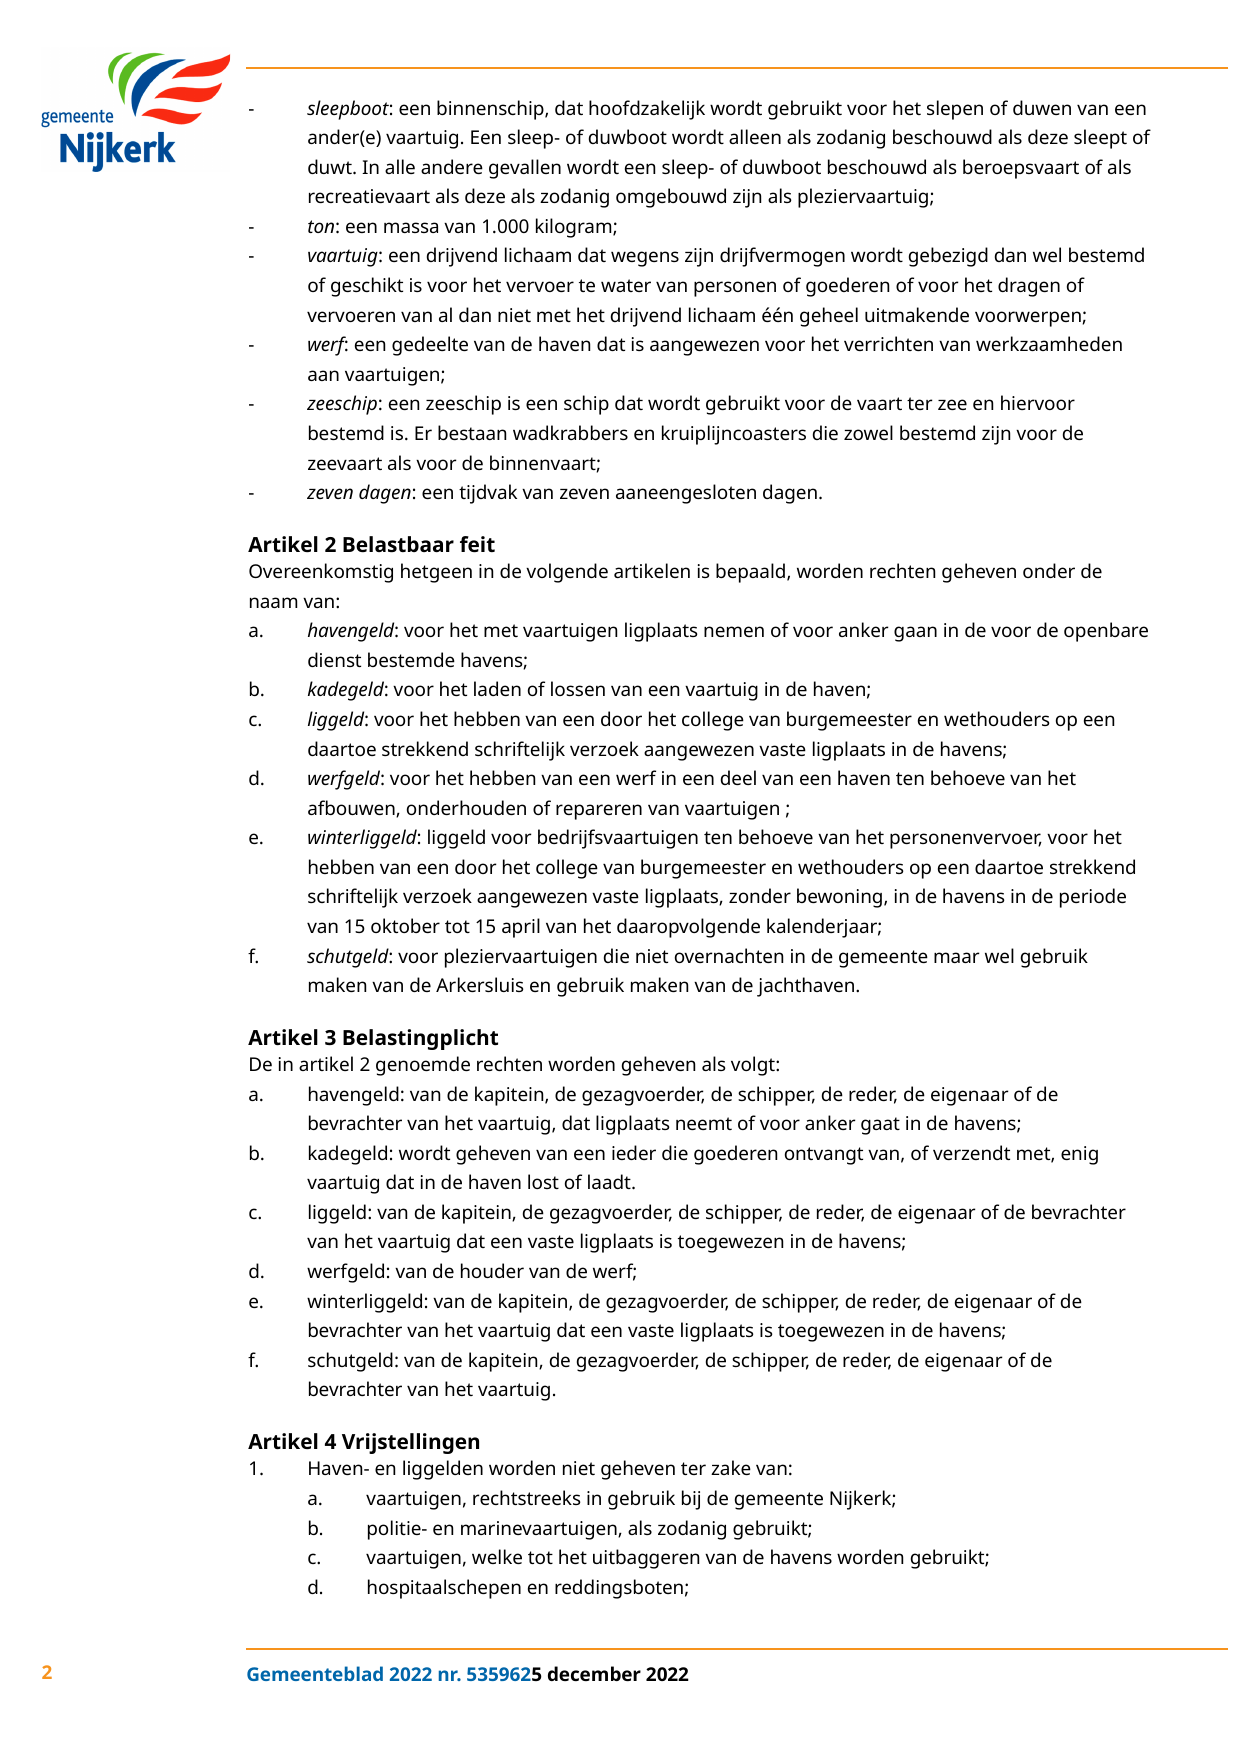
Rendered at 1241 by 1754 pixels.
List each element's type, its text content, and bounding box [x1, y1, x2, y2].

list Haven- en liggelden worden niet geheven ter zake van: [248, 1456, 1152, 1481]
text Artikel 2 Belastbaar feit [248, 530, 1152, 558]
list vaartuigen, rechtstreeks in gebruik bij de gemeente Nijkerk; [307, 1485, 1152, 1511]
text Artikel 3 Belastingplicht [248, 1023, 1152, 1051]
text Overeenkomstig hetgeen in de volgende artikelen is bepaald, worden rechten geheven onder de naam van: [248, 558, 1152, 613]
list havengeld: van de kapitein, de gezagvoerder, de schipper, de reder, de eigenaar of de bevrachter van het vaartuig, dat ligplaats neemt of voor anker gaat in de havens; [248, 1081, 1152, 1136]
picture [41, 47, 231, 172]
list vaartuig: een drijvend lichaam dat wegens zijn drijfvermogen wordt gebezigd dan wel bestemd of geschikt is voor het vervoer te water van personen of goederen of voor het dragen of vervoeren van al dan niet met het drijvend lichaam één geheel uitmakende voorwerpen; [248, 243, 1152, 328]
list liggeld: van de kapitein, de gezagvoerder, de schipper, de reder, de eigenaar of de bevrachter van het vaartuig dat een vaste ligplaats is toegewezen in de havens; [248, 1199, 1152, 1254]
list kadegeld: voor het laden of lossen van een vaartuig in de haven; [248, 677, 1152, 702]
list vaartuigen, welke tot het uitbaggeren van de havens worden gebruikt; [307, 1544, 1152, 1570]
list winterliggeld: liggeld voor bedrijfsvaartuigen ten behoeve van het personenvervoer, voor het hebben van een door het college van burgemeester en wethouders op een daartoe strekkend schriftelijk verzoek aangewezen vaste ligplaats, zonder bewoning, in de havens in de periode van 15 oktober tot 15 april van het daaropvolgende kalenderjaar; [248, 824, 1152, 939]
list ton: een massa van 1.000 kilogram; [248, 213, 1152, 239]
list werfgeld: voor het hebben van een werf in een deel van een haven ten behoeve van het afbouwen, onderhouden of repareren van vaartuigen ; [248, 765, 1152, 821]
list zeven dagen: een tijdvak van zeven aaneengesloten dagen. [248, 479, 1152, 505]
text Artikel 4 Vrijstellingen [248, 1427, 1152, 1456]
list werf: een gedeelte van de haven dat is aangewezen voor het verrichten van werkzaamheden aan vaartuigen; [248, 331, 1152, 387]
list havengeld: voor het met vaartuigen ligplaats nemen of voor anker gaan in de voor de openbare dienst bestemde havens; [248, 617, 1152, 673]
list zeeschip: een zeeschip is een schip dat wordt gebruikt voor de vaart ter zee en hiervoor bestemd is. Er bestaan wadkrabbers en kruiplijncoasters die zowel bestemd zijn voor de zeevaart als voor de binnenvaart; [248, 391, 1152, 476]
list winterliggeld: van de kapitein, de gezagvoerder, de schipper, de reder, de eigenaar of de bevrachter van het vaartuig dat een vaste ligplaats is toegewezen in de havens; [248, 1288, 1152, 1343]
list schutgeld: van de kapitein, de gezagvoerder, de schipper, de reder, de eigenaar of de bevrachter van het vaartuig. [248, 1347, 1152, 1402]
list hospitaalschepen en reddingsboten; [307, 1574, 1152, 1599]
list liggeld: voor het hebben van een door het college van burgemeester en wethouders op een daartoe strekkend schriftelijk verzoek aangewezen vaste ligplaats in de havens; [248, 706, 1152, 761]
text De in artikel 2 genoemde rechten worden geheven als volgt: [248, 1051, 1152, 1077]
list schutgeld: voor pleziervaartuigen die niet overnachten in de gemeente maar wel gebruik maken van de Arkersluis en gebruik maken van de jachthaven. [248, 943, 1152, 998]
list kadegeld: wordt geheven van een ieder die goederen ontvangt van, of verzendt met, enig vaartuig dat in de haven lost of laadt. [248, 1140, 1152, 1195]
list sleepboot: een binnenschip, dat hoofdzakelijk wordt gebruikt voor het slepen of duwen van een ander(e) vaartuig. Een sleep- of duwboot wordt alleen als zodanig beschouwd als deze sleept of duwt. In alle andere gevallen wordt een sleep- of duwboot beschouwd als beroepsvaart of als recreatievaart als deze als zodanig omgebouwd zijn als pleziervaartuig; [248, 95, 1152, 209]
list politie- en marinevaartuigen, als zodanig gebruikt; [307, 1515, 1152, 1540]
list werfgeld: van de houder van de werf; [248, 1258, 1152, 1284]
